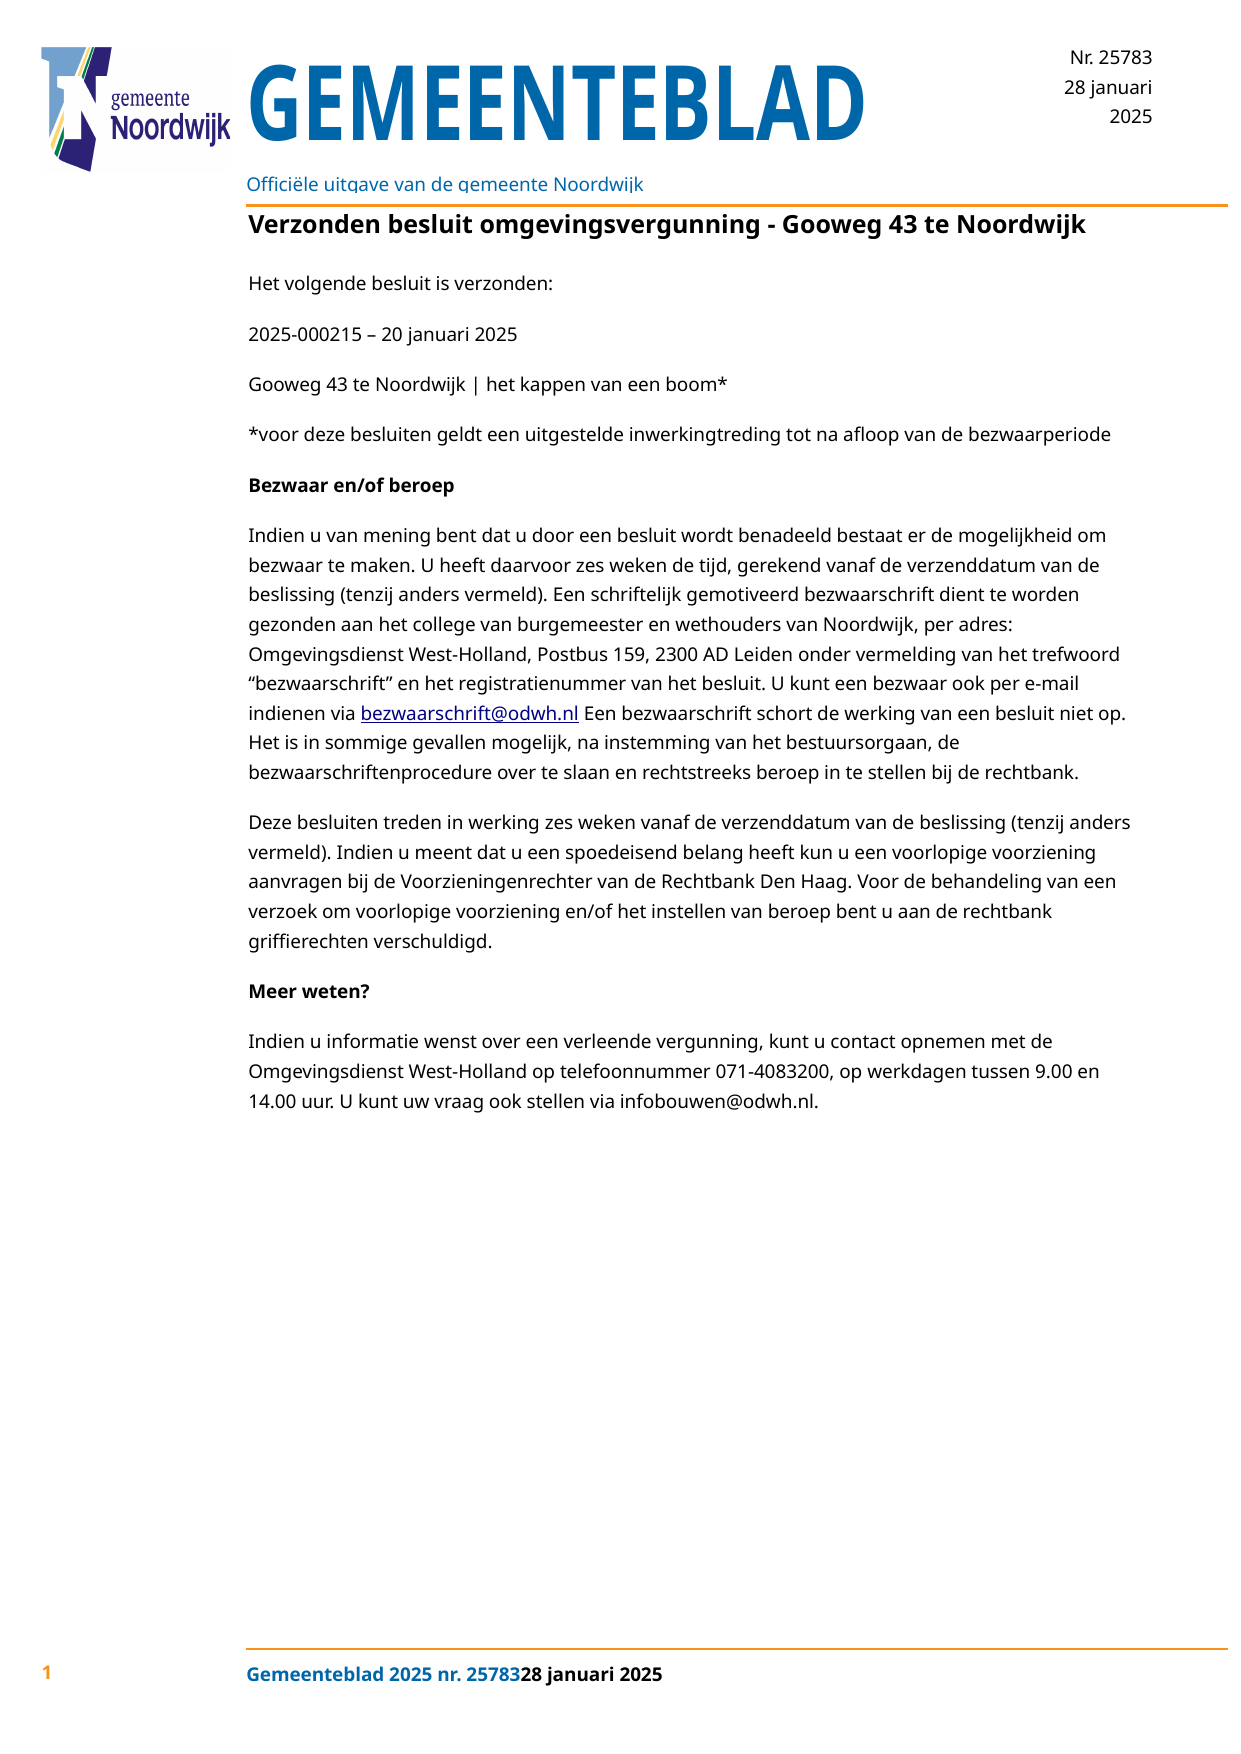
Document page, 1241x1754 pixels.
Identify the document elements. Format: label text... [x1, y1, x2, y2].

text Het volgende besluit is verzonden: [248, 270, 1152, 296]
text Indien u van mening bent dat u door een besluit wordt benadeeld bestaat er de mogelijkheid om bezwaar te maken. U heeft daarvoor zes weken de tijd, gerekend vanaf de verzenddatum van de beslissing (tenzij anders vermeld). Een schriftelijk gemotiveerd bezwaarschrift dient te worden gezonden aan het college van burgemeester en wethouders van Noordwijk, per adres: Omgevingsdienst West-Holland, Postbus 159, 2300 AD Leiden onder vermelding van het trefwoord “bezwaarschrift” en het registratienummer van het besluit. U kunt een bezwaar ook per e-mail indienen via bezwaarschrift@odwh.nl Een bezwaarschrift schort de werking van een besluit niet op. Het is in sommige gevallen mogelijk, na instemming van het bestuursorgaan, de bezwaarschriftenprocedure over te slaan en rechtstreeks beroep in te stellen bij de rechtbank. [248, 522, 1152, 785]
text Verzonden besluit omgevingsvergunning - Gooweg 43 te Noordwijk [248, 207, 1152, 241]
picture [41, 47, 231, 172]
text Indien u informatie wenst over een verleende vergunning, kunt u contact opnemen met de Omgevingsdienst West-Holland op telefoonnummer 071-4083200, op werkdagen tussen 9.00 en 14.00 uur. U kunt uw vraag ook stellen via infobouwen@odwh.nl. [248, 1029, 1152, 1113]
text Gooweg 43 te Noordwijk | het kappen van een boom* [248, 371, 1152, 397]
text Deze besluiten treden in werking zes weken vanaf de verzenddatum van de beslissing (tenzij anders vermeld). Indien u meent dat u een spoedeisend belang heeft kun u een voorlopige voorziening aanvragen bij de Voorzieningenrechter van de Rechtbank Den Haag. Voor de behandeling van een verzoek om voorlopige voorziening en/of het instellen van beroep bent u aan de rechtbank griffierechten verschuldigd. [248, 809, 1152, 953]
text Meer weten? [248, 978, 1152, 1004]
text *voor deze besluiten geldt een uitgestelde inwerkingtreding tot na afloop van de bezwaarperiode [248, 422, 1152, 447]
text 2025-000215 – 20 januari 2025 [248, 321, 1152, 346]
text Bezwaar en/of beroep [248, 472, 1152, 498]
